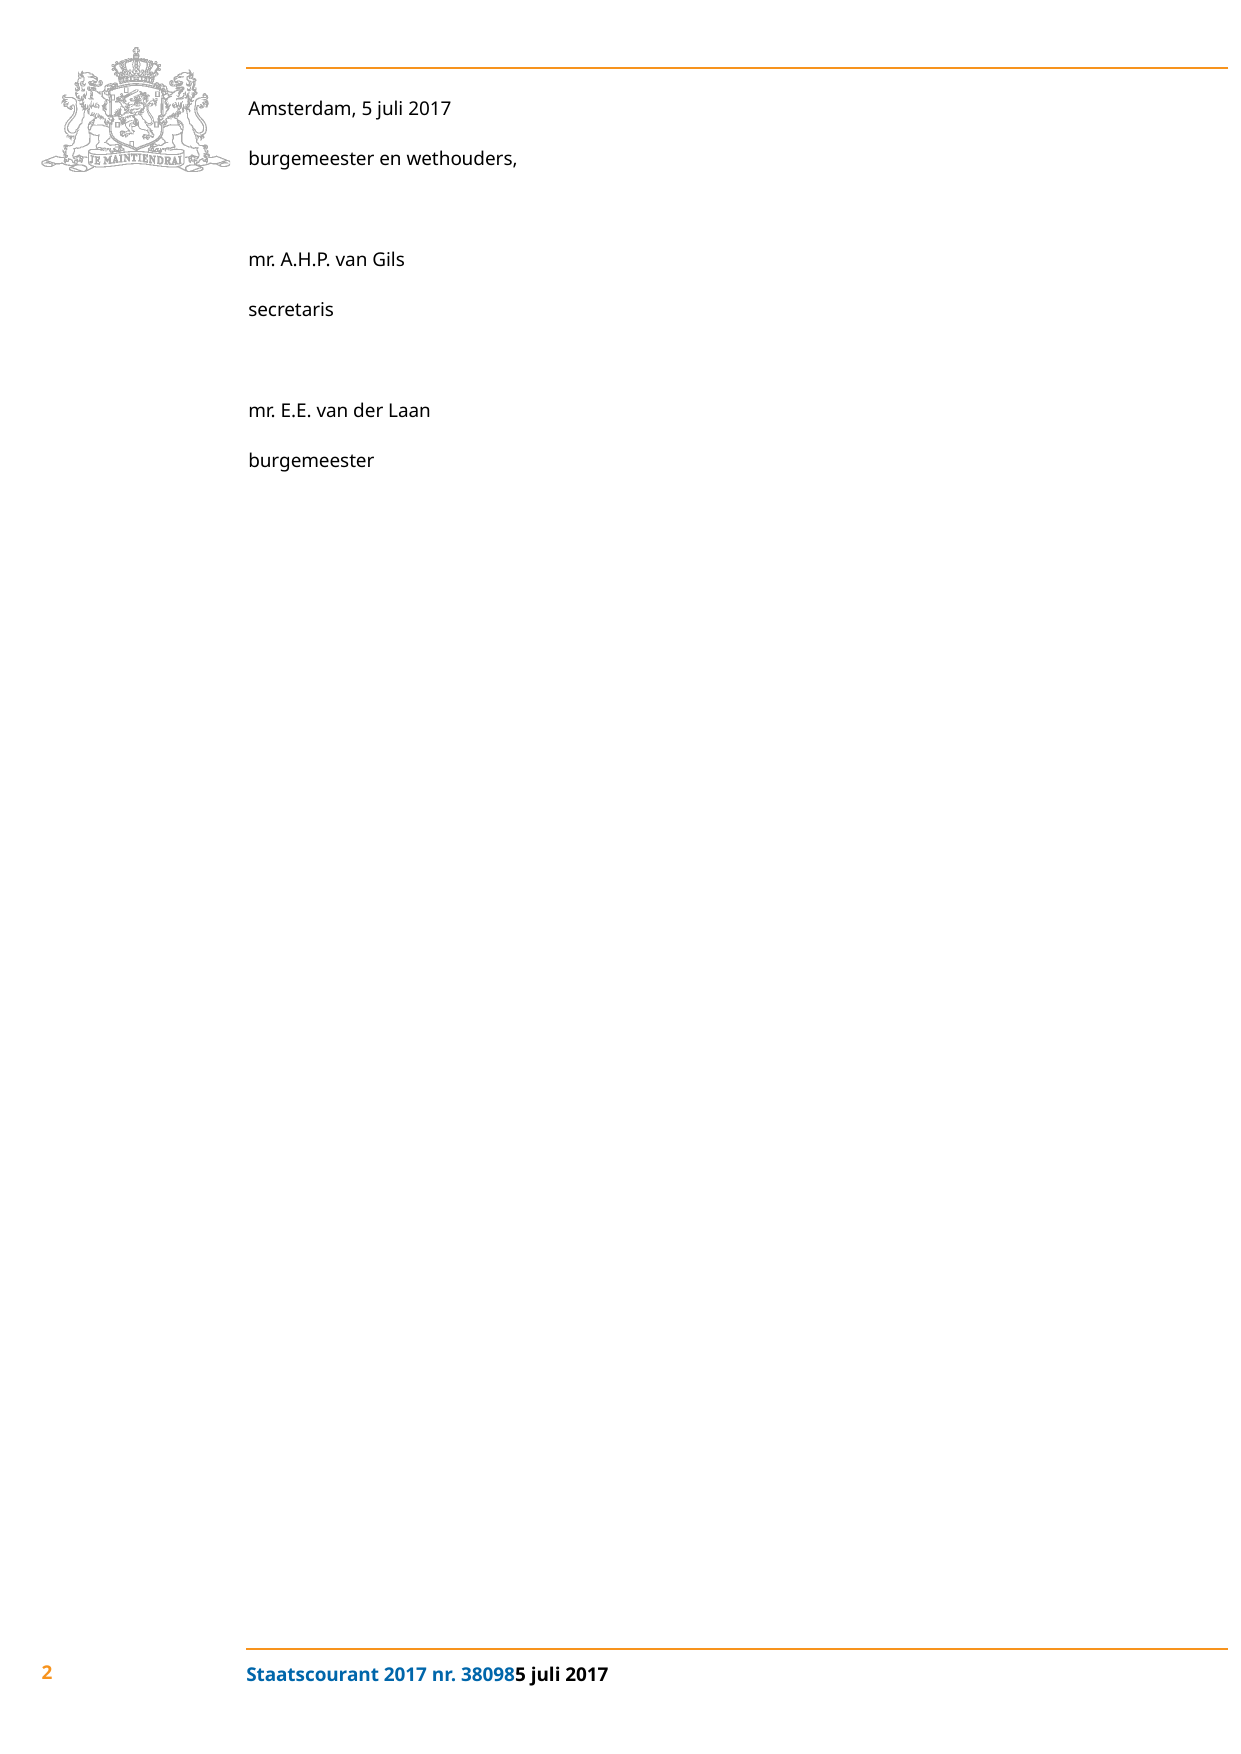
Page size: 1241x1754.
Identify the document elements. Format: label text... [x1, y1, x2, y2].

text burgemeester en wethouders, [248, 145, 1152, 171]
text secretaris [248, 296, 1152, 322]
text Amsterdam, 5 juli 2017 [248, 95, 1152, 121]
text mr. A.H.P. van Gils [248, 246, 1152, 272]
picture [41, 47, 231, 172]
text burgemeester [248, 448, 1152, 473]
text mr. E.E. van der Laan [248, 397, 1152, 423]
